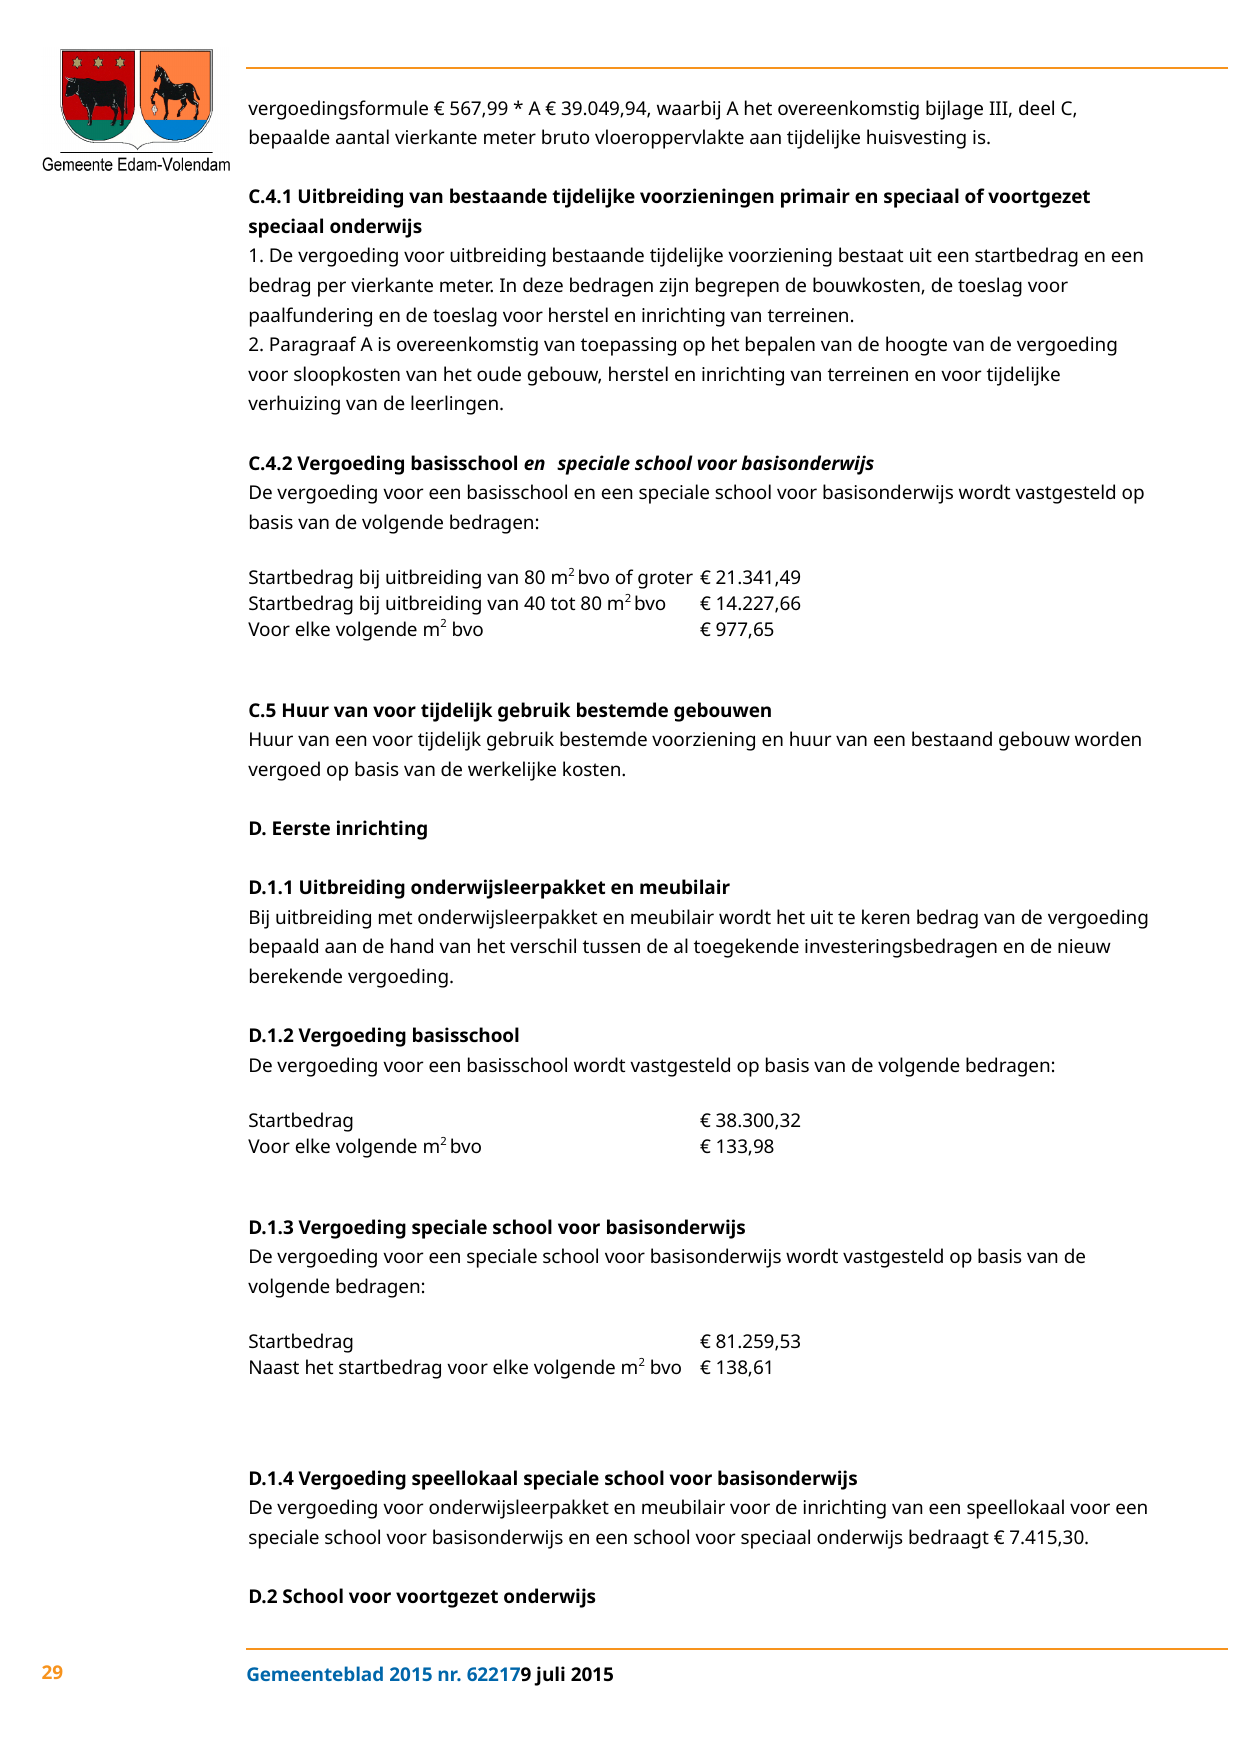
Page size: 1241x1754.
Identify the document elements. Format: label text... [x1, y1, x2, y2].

text De vergoeding voor onderwijsleerpakket en meubilair voor de inrichting van een speellokaal voor een speciale school voor basisonderwijs en een school voor speciaal onderwijs bedraagt € 7.415,30. [248, 1494, 1152, 1549]
text D.1.1 Uitbreiding onderwijsleerpakket en meubilair [248, 874, 1152, 900]
text D.1.2 Vergoeding basisschool [248, 1022, 1152, 1048]
table_cell € 138,61 [700, 1354, 1152, 1380]
table_header Startbedrag [248, 1107, 700, 1133]
table_header € 21.341,49 [700, 564, 1152, 590]
table_cell € 14.227,66 [700, 590, 1152, 616]
table_header € 38.300,32 [700, 1107, 1152, 1133]
table_cell Startbedrag bij uitbreiding van 40 tot 80 m2 bvo [248, 590, 700, 616]
text Bij uitbreiding met onderwijsleerpakket en meubilair wordt het uit te keren bedrag van de vergoeding bepaald aan de hand van het verschil tussen de al toegekende investeringsbedragen en de nieuw berekende vergoeding. [248, 904, 1152, 989]
table_cell Voor elke volgende m2 bvo [248, 616, 700, 641]
text 2. Paragraaf A is overeenkomstig van toepassing op het bepalen van de hoogte van de vergoeding voor sloopkosten van het oude gebouw, herstel en inrichting van terreinen en voor tijdelijke verhuizing van de leerlingen. [248, 331, 1152, 416]
text 1. De vergoeding voor uitbreiding bestaande tijdelijke voorziening bestaat uit een startbedrag en een bedrag per vierkante meter. In deze bedragen zijn begrepen de bouwkosten, de toeslag voor paalfundering en de toeslag voor herstel en inrichting van terreinen. [248, 243, 1152, 328]
text Huur van een voor tijdelijk gebruik bestemde voorziening en huur van een bestaand gebouw worden vergoed op basis van de werkelijke kosten. [248, 726, 1152, 782]
table_cell € 133,98 [700, 1133, 1152, 1158]
text D.1.4 Vergoeding speellokaal speciale school voor basisonderwijs [248, 1465, 1152, 1490]
text C.5 Huur van voor tijdelijk gebruik bestemde gebouwen [248, 697, 1152, 722]
table_cell Voor elke volgende m2 bvo [248, 1133, 700, 1158]
text De vergoeding voor een basisschool wordt vastgesteld op basis van de volgende bedragen: [248, 1052, 1152, 1077]
text C.4.1 Uitbreiding van bestaande tijdelijke voorzieningen primair en speciaal of voortgezet speciaal onderwijs [248, 183, 1152, 239]
picture [41, 47, 231, 172]
table_header Startbedrag [248, 1328, 700, 1354]
table_header € 81.259,53 [700, 1328, 1152, 1354]
text D.1.3 Vergoeding speciale school voor basisonderwijs [248, 1214, 1152, 1239]
text D.2 School voor voortgezet onderwijs [248, 1583, 1152, 1609]
table_header Startbedrag bij uitbreiding van 80 m2 bvo of groter [248, 564, 700, 590]
text C.4.2 Vergoeding basisschool en speciale school voor basisonderwijs [248, 450, 1152, 476]
table_cell Naast het startbedrag voor elke volgende m2 bvo [248, 1354, 700, 1380]
table_cell € 977,65 [700, 616, 1152, 641]
text De vergoeding voor een speciale school voor basisonderwijs wordt vastgesteld op basis van de volgende bedragen: [248, 1243, 1152, 1299]
text De vergoeding voor een basisschool en een speciale school voor basisonderwijs wordt vastgesteld op basis van de volgende bedragen: [248, 479, 1152, 535]
text D. Eerste inrichting [248, 815, 1152, 841]
text vergoedingsformule € 567,99 * A € 39.049,94, waarbij A het overeenkomstig bijlage III, deel C, bepaalde aantal vierkante meter bruto vloeroppervlakte aan tijdelijke huisvesting is. [248, 95, 1152, 150]
